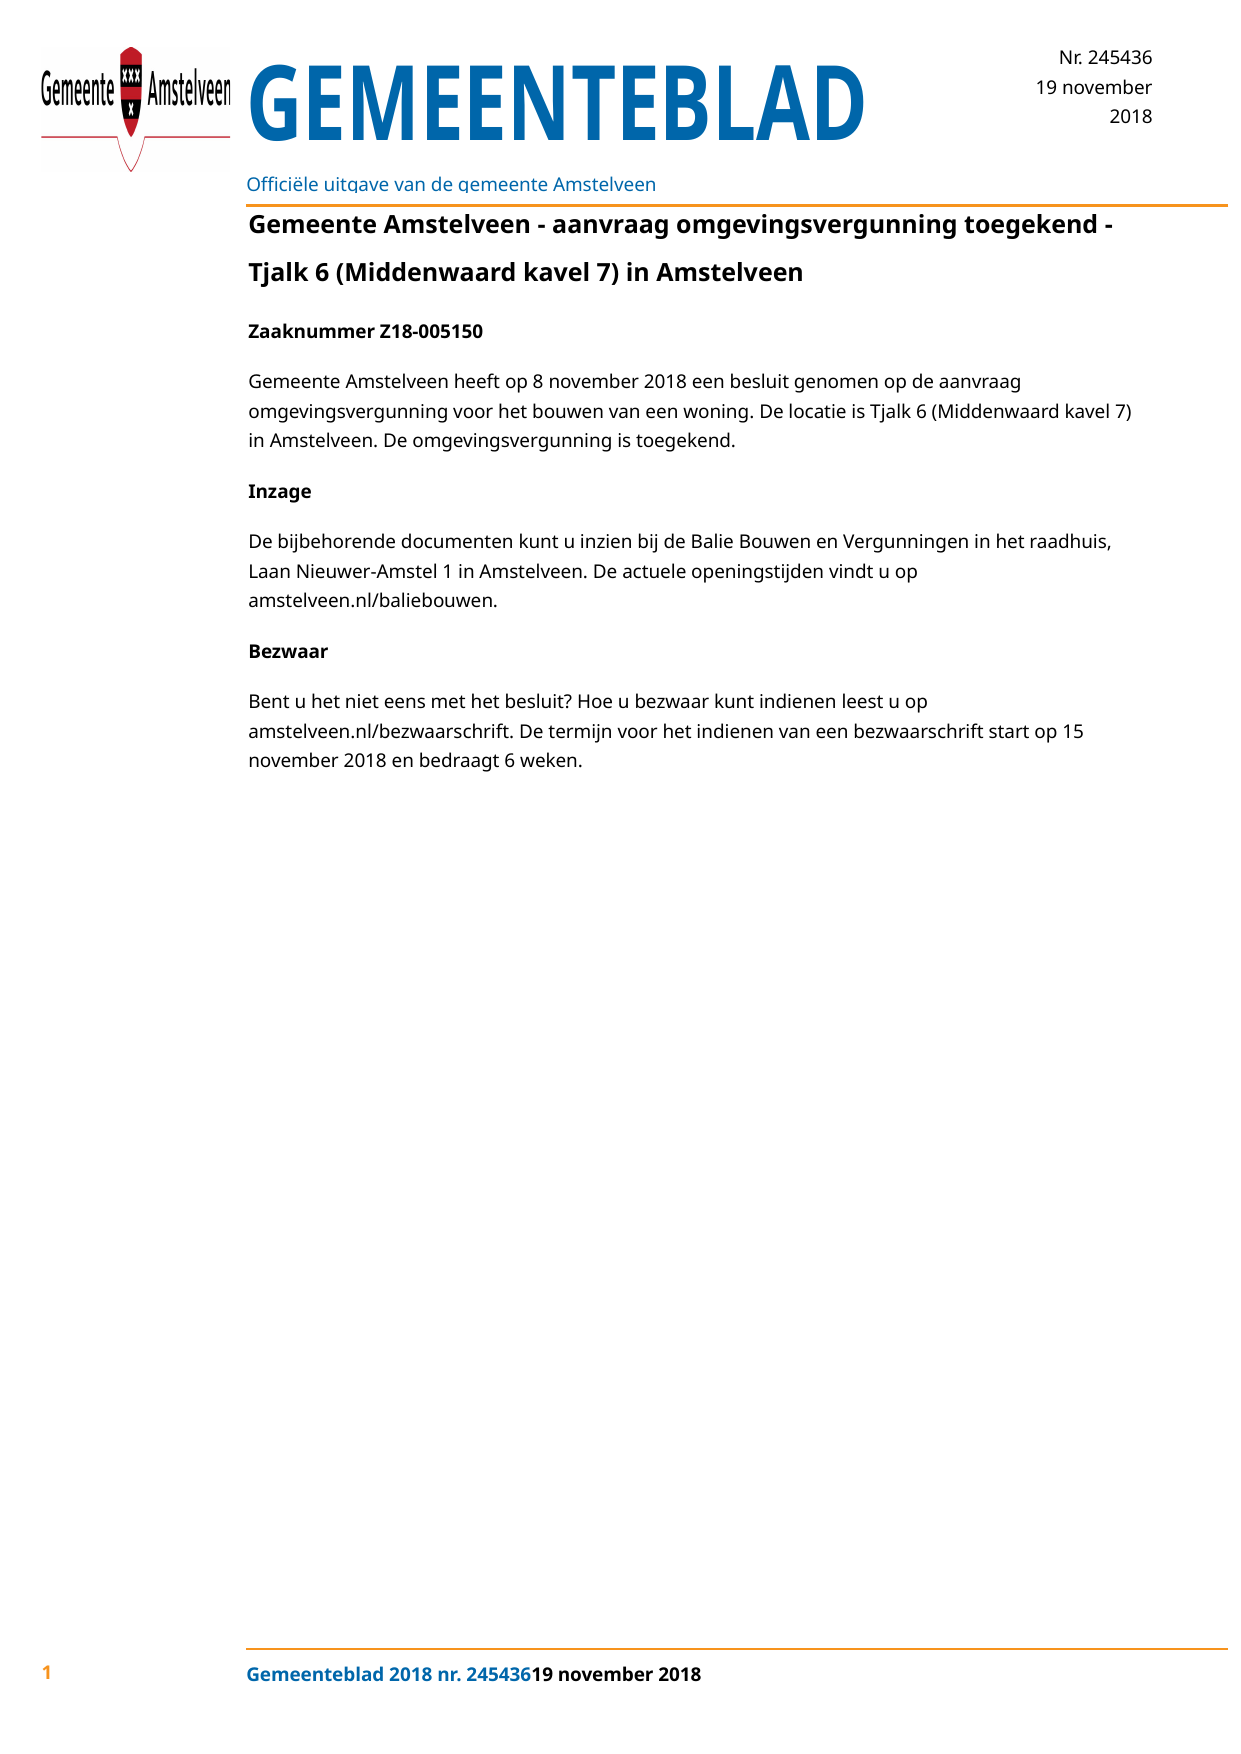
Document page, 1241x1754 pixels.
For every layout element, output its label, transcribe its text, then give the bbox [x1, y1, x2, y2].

text Bezwaar [248, 638, 1152, 664]
picture [41, 47, 231, 172]
text Gemeente Amstelveen heeft op 8 november 2018 een besluit genomen op de aanvraag omgevingsvergunning voor het bouwen van een woning. De locatie is Tjalk 6 (Middenwaard kavel 7) in Amstelveen. De omgevingsvergunning is toegekend. [248, 368, 1152, 453]
text Gemeente Amstelveen - aanvraag omgevingsvergunning toegekend - Tjalk 6 (Middenwaard kavel 7) in Amstelveen [248, 207, 1152, 288]
text Inzage [248, 478, 1152, 504]
text De bijbehorende documenten kunt u inzien bij de Balie Bouwen en Vergunningen in het raadhuis, Laan Nieuwer-Amstel 1 in Amstelveen. De actuele openingstijden vindt u op amstelveen.nl/baliebouwen. [248, 528, 1152, 613]
text Bent u het niet eens met het besluit? Hoe u bezwaar kunt indienen leest u op amstelveen.nl/bezwaarschrift. De termijn voor het indienen van een bezwaarschrift start op 15 november 2018 en bedraagt 6 weken. [248, 688, 1152, 773]
text Zaaknummer Z18-005150 [248, 318, 1152, 344]
